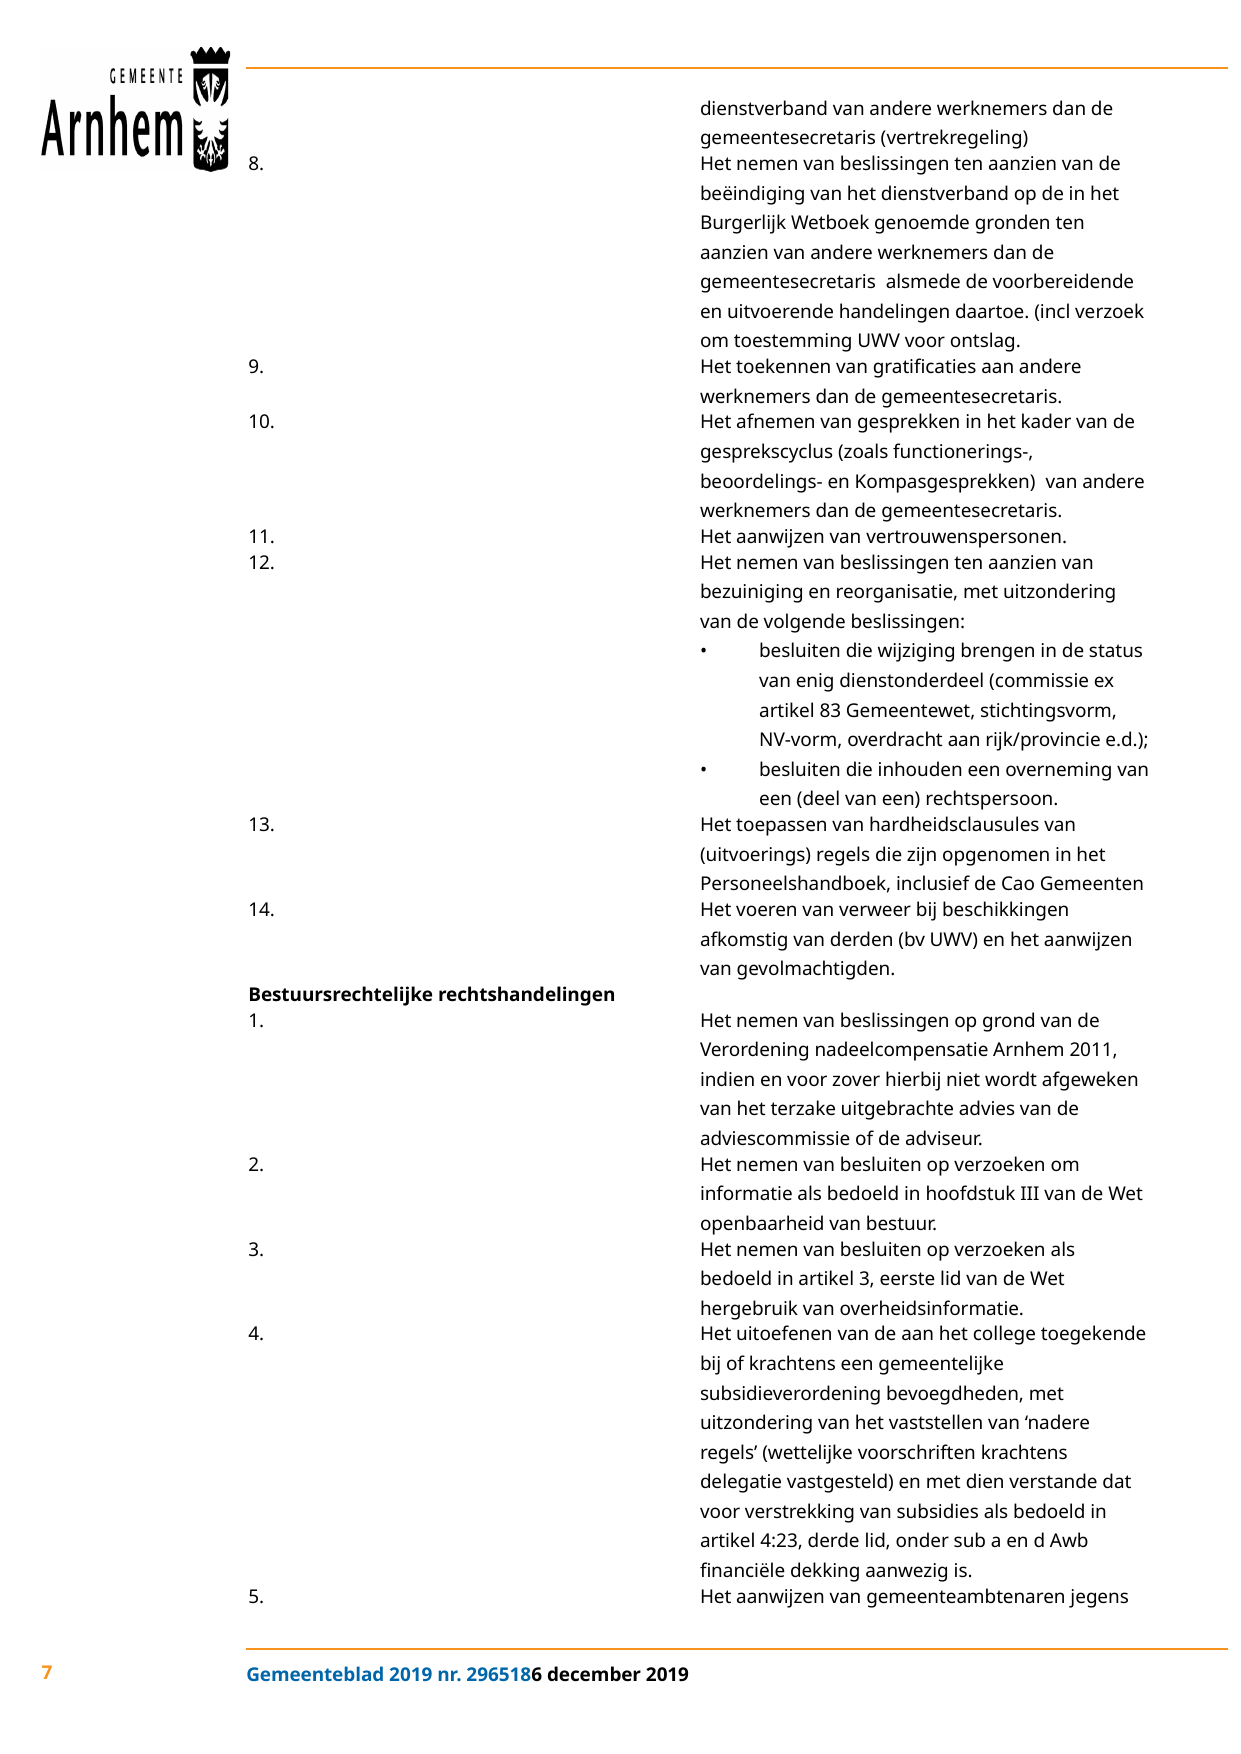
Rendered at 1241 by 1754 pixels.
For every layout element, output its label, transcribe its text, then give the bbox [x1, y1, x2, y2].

table_cell 2. [248, 1151, 700, 1236]
table_cell 5. [248, 1583, 700, 1609]
table_cell Het aanwijzen van gemeenteambtenaren jegens [700, 1583, 1152, 1609]
table_cell 14. [248, 896, 700, 981]
table_cell Het afnemen van gesprekken in het kader van de gesprekscyclus (zoals functionerings-, beoordelings- en Kompasgesprekken) van andere werknemers dan de gemeentesecretaris. [700, 409, 1152, 523]
table_cell [248, 95, 700, 150]
table_cell 9. [248, 353, 700, 409]
table_cell 1. [248, 1007, 700, 1151]
table_cell dienstverband van andere werknemers dan de gemeentesecretaris (vertrekregeling) [700, 95, 1152, 150]
table_cell Het nemen van beslissingen op grond van de Verordening nadeelcompensatie Arnhem 2011, indien en voor zover hierbij niet wordt afgeweken van het terzake uitgebrachte advies van de adviescommissie of de adviseur. [700, 1007, 1152, 1151]
table_cell Het toekennen van gratificaties aan andere werknemers dan de gemeentesecretaris. [700, 353, 1152, 409]
table_cell 10. [248, 409, 700, 523]
table_cell 3. [248, 1236, 700, 1321]
table_cell Het toepassen van hardheidsclausules van (uitvoerings) regels die zijn opgenomen in het Personeelshandboek, inclusief de Cao Gemeenten [700, 811, 1152, 896]
table_cell Het aanwijzen van vertrouwenspersonen. [700, 523, 1152, 549]
table_cell 13. [248, 811, 700, 896]
table_cell Het nemen van besluiten op verzoeken als bedoeld in artikel 3, eerste lid van de Wet hergebruik van overheidsinformatie. [700, 1236, 1152, 1321]
table_cell 11. [248, 523, 700, 549]
picture [41, 47, 231, 172]
table_cell Het nemen van besluiten op verzoeken om informatie als bedoeld in hoofdstuk III van de Wet openbaarheid van bestuur. [700, 1151, 1152, 1236]
table_cell 8. [248, 150, 700, 353]
table_cell Het uitoefenen van de aan het college toegekende bij of krachtens een gemeentelijke subsidieverordening bevoegdheden, met uitzondering van het vaststellen van ‘nadere regels’ (wettelijke voorschriften krachtens delegatie vastgesteld) en met dien verstande dat voor verstrekking van subsidies als bedoeld in artikel 4:23, derde lid, onder sub a en d Awb financiële dekking aanwezig is. [700, 1321, 1152, 1583]
table_cell 4. [248, 1321, 700, 1583]
table_cell 12. [248, 549, 700, 811]
table_cell Het nemen van beslissingen ten aanzien van bezuiniging en reorganisatie, met uitzondering van de volgende beslissingen: besluiten die wijziging brengen in de status van enig dienstonderdeel (commissie ex artikel 83 Gemeentewet, stichtingsvorm, NV-vorm, overdracht aan rijk/provincie e.d.); besluiten die inhouden een overneming van een (deel van een) rechtspersoon. [700, 549, 1152, 811]
table_cell Het nemen van beslissingen ten aanzien van de beëindiging van het dienstverband op de in het Burgerlijk Wetboek genoemde gronden ten aanzien van andere werknemers dan de gemeentesecretaris alsmede de voorbereidende en uitvoerende handelingen daartoe. (incl verzoek om toestemming UWV voor ontslag. [700, 150, 1152, 353]
table_cell Bestuursrechtelijke rechtshandelingen [248, 981, 700, 1007]
table_cell Het voeren van verweer bij beschikkingen afkomstig van derden (bv UWV) en het aanwijzen van gevolmachtigden. [700, 896, 1152, 981]
